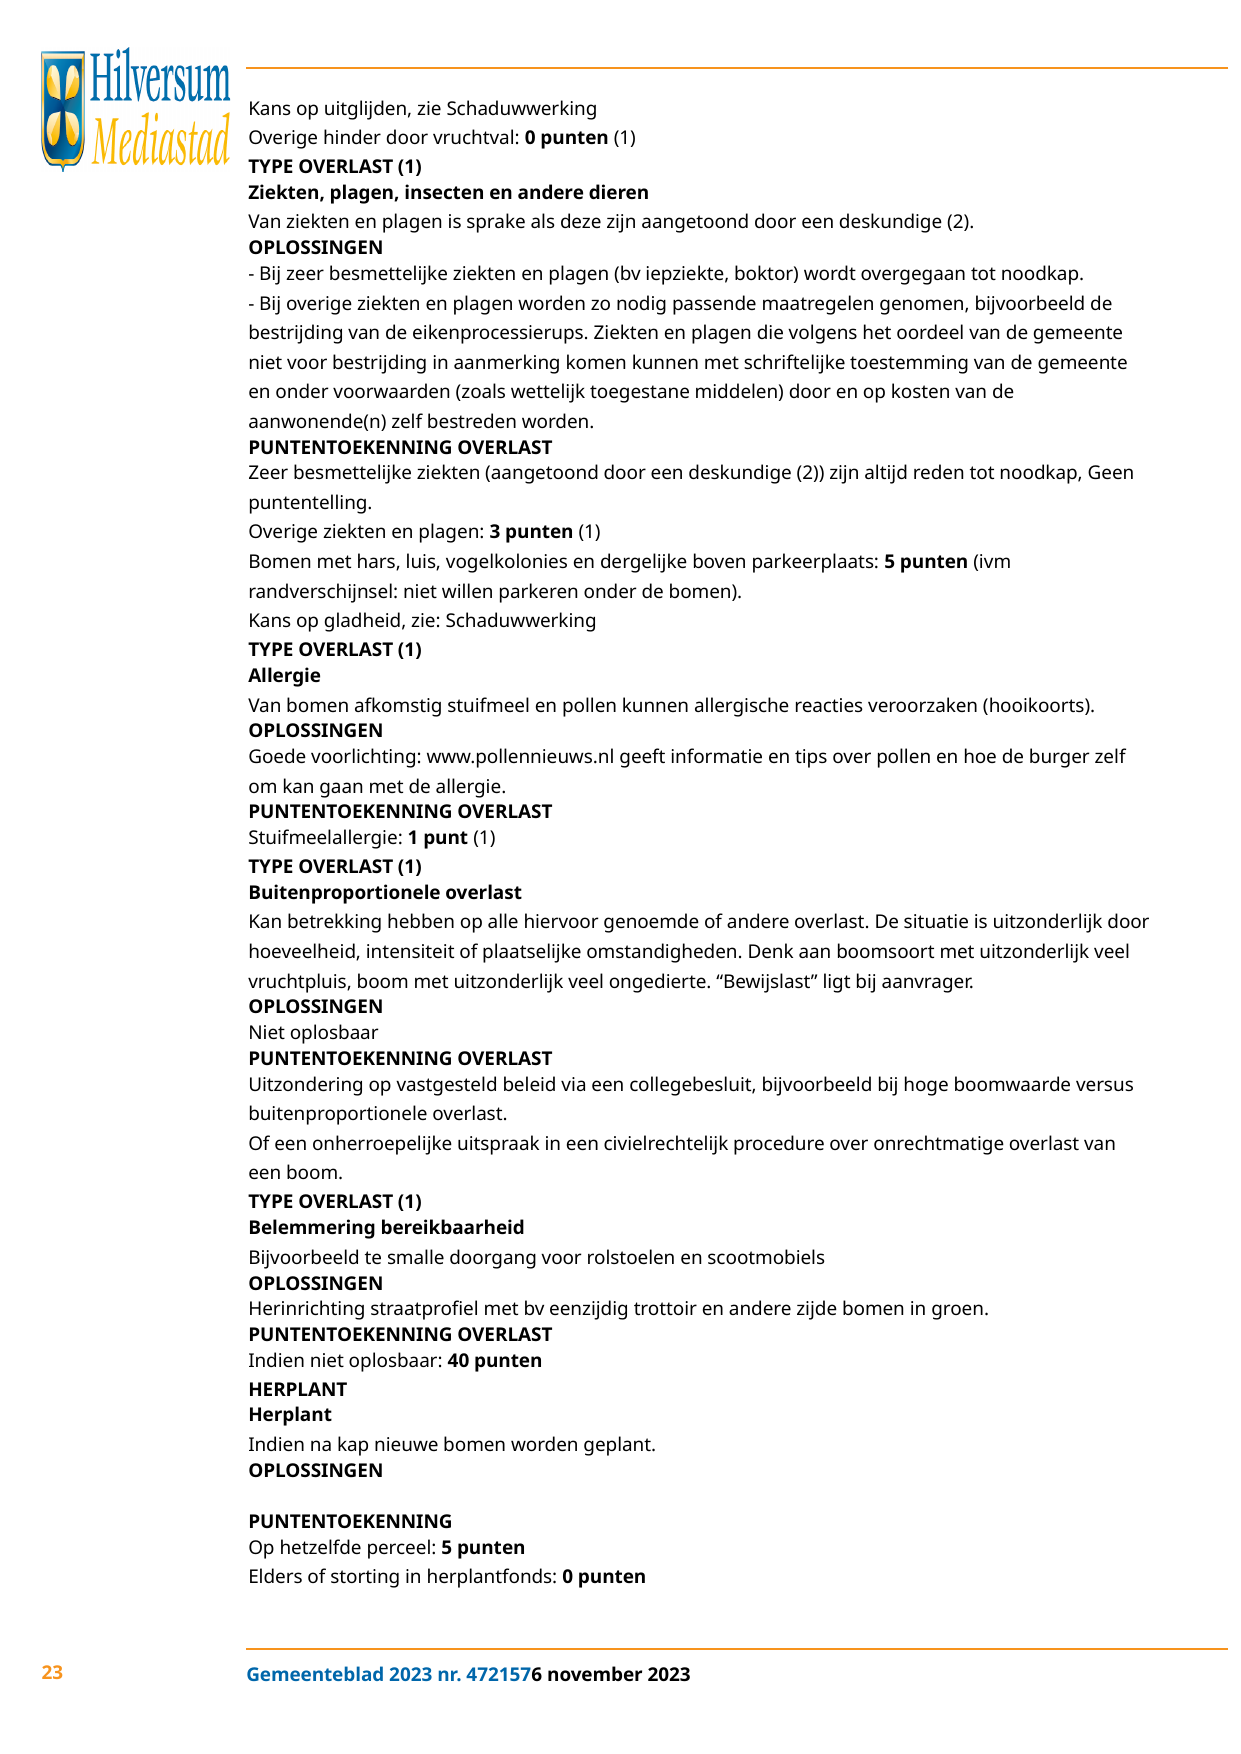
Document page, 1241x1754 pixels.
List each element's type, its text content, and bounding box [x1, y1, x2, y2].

picture [41, 47, 231, 172]
table_cell Goede voorlichting: www.pollennieuws.nl geeft informatie en tips over pollen en hoe de burger zelf om kan gaan met de allergie. [248, 743, 1152, 799]
table_cell OPLOSSINGEN [248, 1457, 1152, 1483]
table_cell [248, 1483, 1152, 1508]
table_cell Allergie Van bomen afkomstig stuifmeel en pollen kunnen allergische reacties veroorzaken (hooikoorts). [248, 662, 1152, 718]
table_header HERPLANT [248, 1376, 1152, 1402]
table_cell Indien niet oplosbaar: 40 punten [248, 1347, 1152, 1373]
table_header TYPE OVERLAST (1) [248, 1189, 1152, 1214]
table_cell PUNTENTOEKENNING OVERLAST [248, 1321, 1152, 1347]
table_cell OPLOSSINGEN [248, 1270, 1152, 1295]
table_cell Niet oplosbaar [248, 1019, 1152, 1045]
table_cell PUNTENTOEKENNING OVERLAST [248, 799, 1152, 824]
table_cell OPLOSSINGEN [248, 235, 1152, 260]
table_cell Herplant Indien na kap nieuwe bomen worden geplant. [248, 1402, 1152, 1457]
table_cell PUNTENTOEKENNING [248, 1509, 1152, 1534]
table_cell OPLOSSINGEN [248, 994, 1152, 1019]
table_cell OPLOSSINGEN [248, 718, 1152, 743]
table_cell - Bij zeer besmettelijke ziekten en plagen (bv iepziekte, boktor) wordt overgegaan tot noodkap. - Bij overige ziekten en plagen worden zo nodig passende maatregelen genomen, bijvoorbeeld de bestrijding van de eikenprocessierups. Ziekten en plagen die volgens het oordeel van de gemeente niet voor bestrijding in aanmerking komen kunnen met schriftelijke toestemming van de gemeente en onder voorwaarden (zoals wettelijk toegestane middelen) door en op kosten van de aanwonende(n) zelf bestreden worden. [248, 260, 1152, 434]
table_cell Op hetzelfde perceel: 5 punten Elders of storting in herplantfonds: 0 punten [248, 1534, 1152, 1589]
table_cell Uitzondering op vastgesteld beleid via een collegebesluit, bijvoorbeeld bij hoge boomwaarde versus buitenproportionele overlast. Of een onherroepelijke uitspraak in een civielrechtelijk procedure over onrechtmatige overlast van een boom. [248, 1071, 1152, 1185]
table_cell Kans op uitglijden, zie Schaduwwerking Overige hinder door vruchtval: 0 punten (1) [248, 95, 1152, 150]
table_header TYPE OVERLAST (1) [248, 854, 1152, 879]
table_cell Buitenproportionele overlast Kan betrekking hebben op alle hiervoor genoemde of andere overlast. De situatie is uitzonderlijk door hoeveelheid, intensiteit of plaatselijke omstandigheden. Denk aan boomsoort met uitzonderlijk veel vruchtpluis, boom met uitzonderlijk veel ongedierte. “Bewijslast” ligt bij aanvrager. [248, 879, 1152, 994]
table_cell Ziekten, plagen, insecten en andere dieren Van ziekten en plagen is sprake als deze zijn aangetoond door een deskundige (2). [248, 179, 1152, 234]
table_header TYPE OVERLAST (1) [248, 154, 1152, 179]
table_cell Herinrichting straatprofiel met bv eenzijdig trottoir en andere zijde bomen in groen. [248, 1295, 1152, 1321]
table_cell Zeer besmettelijke ziekten (aangetoond door een deskundige (2)) zijn altijd reden tot noodkap, Geen puntentelling. Overige ziekten en plagen: 3 punten (1) Bomen met hars, luis, vogelkolonies en dergelijke boven parkeerplaats: 5 punten (ivm randverschijnsel: niet willen parkeren onder de bomen). Kans op gladheid, zie: Schaduwwerking [248, 460, 1152, 633]
table_cell Belemmering bereikbaarheid Bijvoorbeeld te smalle doorgang voor rolstoelen en scootmobiels [248, 1214, 1152, 1270]
table_header TYPE OVERLAST (1) [248, 637, 1152, 662]
table_cell PUNTENTOEKENNING OVERLAST [248, 434, 1152, 459]
table_cell Stuifmeelallergie: 1 punt (1) [248, 824, 1152, 850]
table_cell PUNTENTOEKENNING OVERLAST [248, 1045, 1152, 1071]
